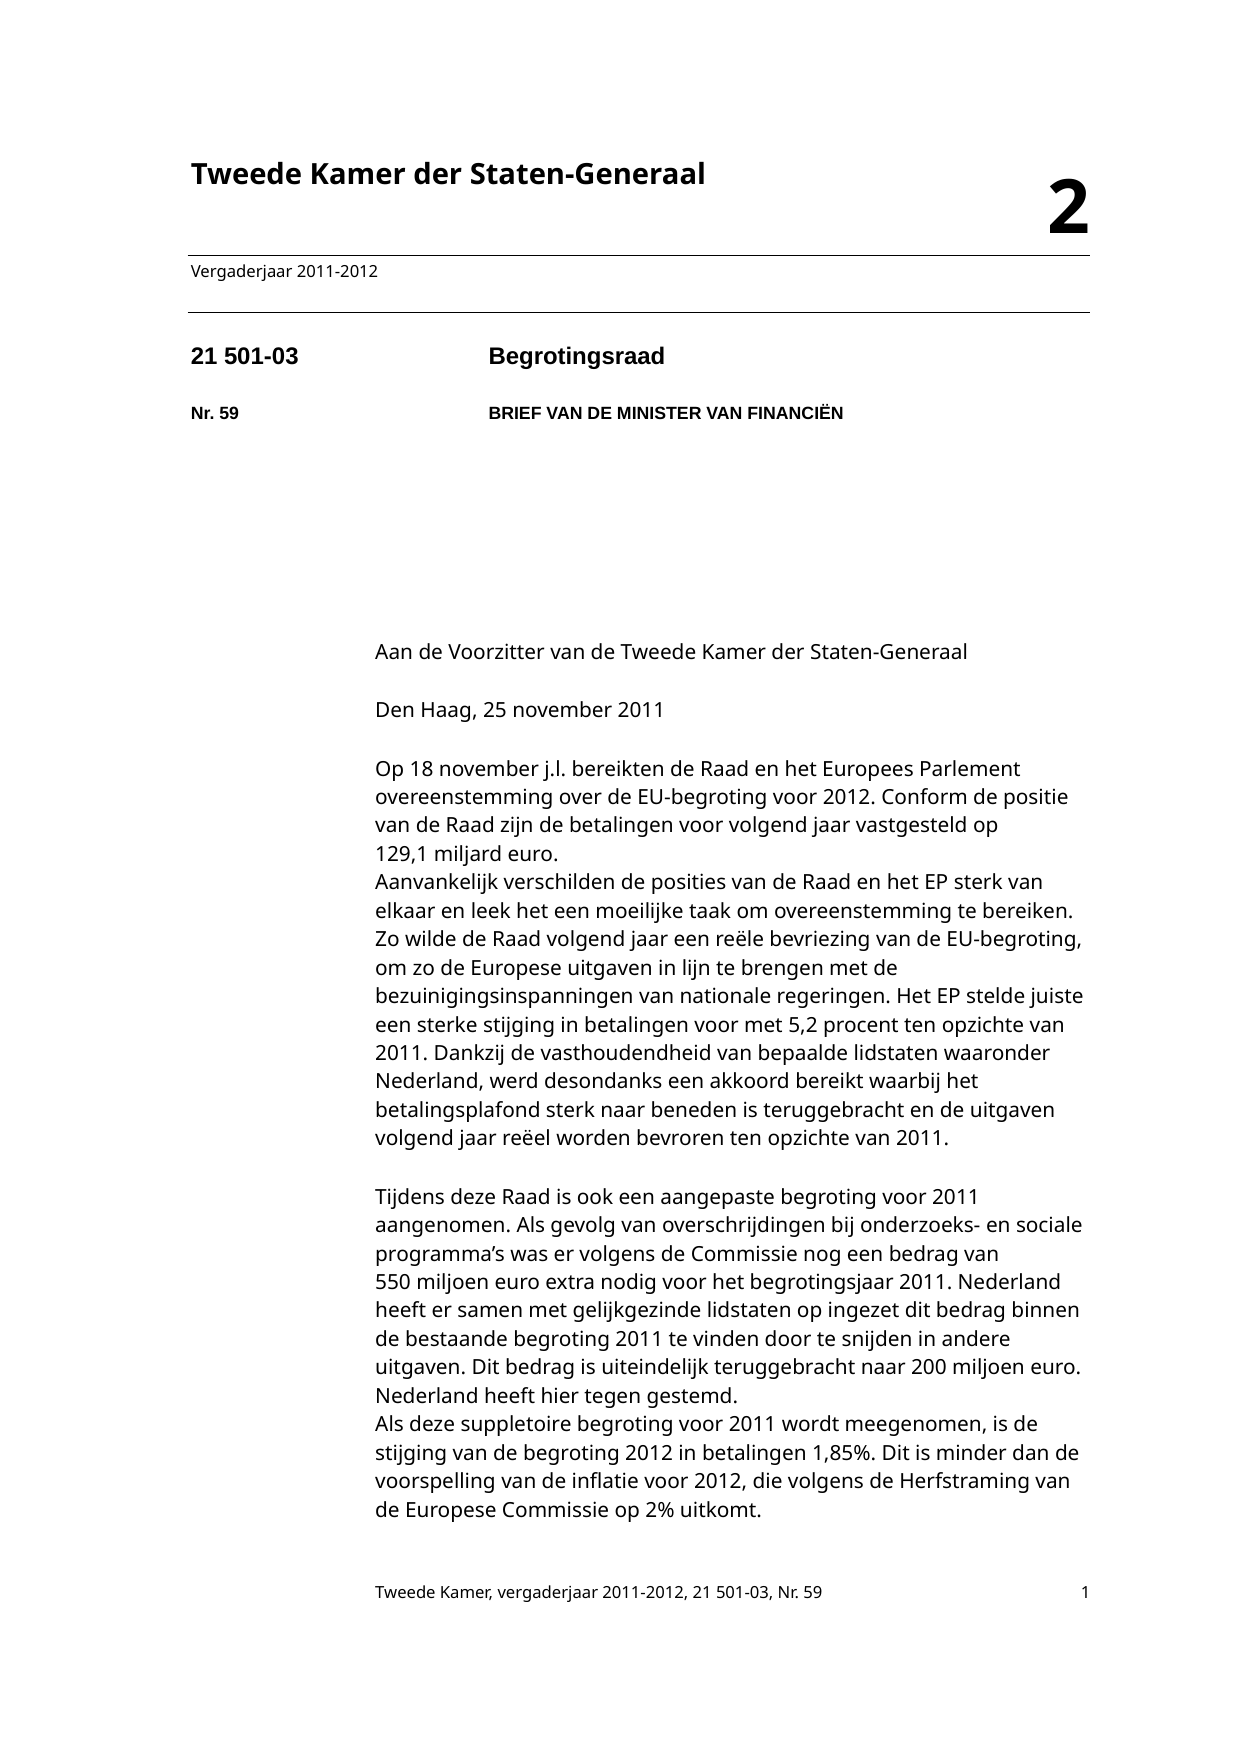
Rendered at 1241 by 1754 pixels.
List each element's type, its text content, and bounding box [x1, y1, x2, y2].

text Den Haag, 25 november 2011 [375, 695, 1090, 724]
text Als deze suppletoire begroting voor 2011 wordt meegenomen, is de stijging van de begroting 2012 in betalingen 1,85%. Dit is minder dan de voorspelling van de inflatie voor 2012, die volgens de Herfstraming van de Europese Commissie op 2% uitkomt. [375, 1409, 1090, 1523]
table_cell Begrotingsraad [485, 339, 1090, 399]
table_cell Nr. 59 [188, 399, 485, 518]
table_cell 21 501-03 [188, 339, 485, 399]
text Op 18 november j.l. bereikten de Raad en het Europees Parlement overeenstemming over de EU-begroting voor 2012. Conform de positie van de Raad zijn de betalingen voor volgend jaar vastgesteld op 129,1 miljard euro. [375, 754, 1090, 867]
table_header 2 [910, 150, 1090, 255]
table_cell [485, 256, 1090, 312]
table_cell [188, 313, 485, 339]
table_cell BRIEF VAN DE MINISTER VAN FINANCIËN [485, 399, 1090, 518]
text Aan de Voorzitter van de Tweede Kamer der Staten-Generaal [375, 637, 1090, 665]
text Aanvankelijk verschilden de posities van de Raad en het EP sterk van elkaar en leek het een moeilijke taak om overeenstemming te bereiken. Zo wilde de Raad volgend jaar een reële bevriezing van de EU-begroting, om zo de Europese uitgaven in lijn te brengen met de bezuinigingsinspanningen van nationale regeringen. Het EP stelde juiste een sterke stijging in betalingen voor met 5,2 procent ten opzichte van 2011. Dankzij de vasthoudendheid van bepaalde lidstaten waaronder Nederland, werd desondanks een akkoord bereikt waarbij het betalingsplafond sterk naar beneden is teruggebracht en de uitgaven volgend jaar reëel worden bevroren ten opzichte van 2011. [375, 867, 1090, 1152]
table_cell [485, 313, 1090, 339]
table_header Tweede Kamer der Staten-Generaal [188, 150, 909, 255]
text Tijdens deze Raad is ook een aangepaste begroting voor 2011 aangenomen. Als gevolg van overschrijdingen bij onderzoeks- en sociale programma’s was er volgens de Commissie nog een bedrag van 550 miljoen euro extra nodig voor het begrotingsjaar 2011. Nederland heeft er samen met gelijkgezinde lidstaten op ingezet dit bedrag binnen de bestaande begroting 2011 te vinden door te snijden in andere uitgaven. Dit bedrag is uiteindelijk teruggebracht naar 200 miljoen euro. Nederland heeft hier tegen gestemd. [375, 1182, 1090, 1409]
table_cell Vergaderjaar 2011-2012 [188, 256, 485, 312]
